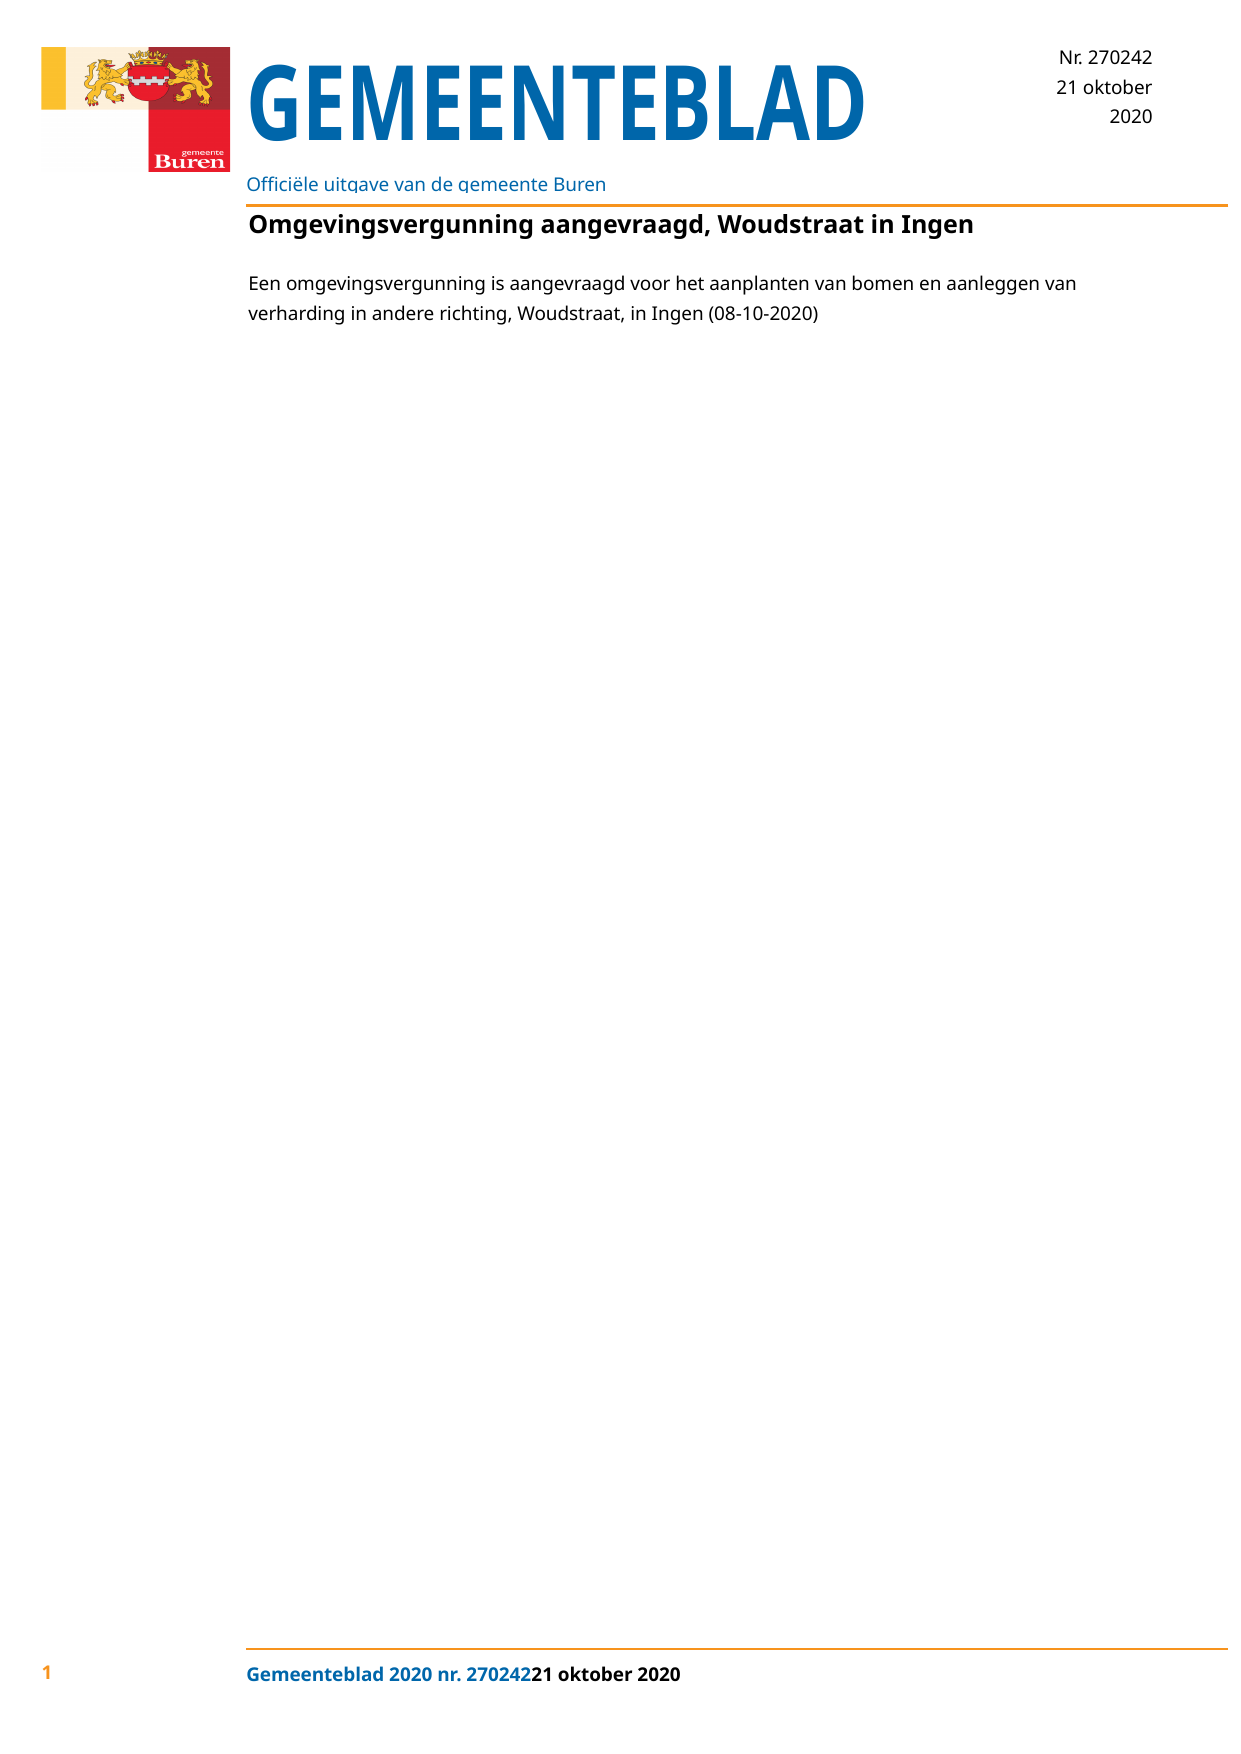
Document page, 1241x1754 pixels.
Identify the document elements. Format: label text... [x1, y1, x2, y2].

picture [41, 47, 231, 172]
text Een omgevingsvergunning is aangevraagd voor het aanplanten van bomen en aanleggen van verharding in andere richting, Woudstraat, in Ingen (08-10-2020) [248, 270, 1152, 326]
text Omgevingsvergunning aangevraagd, Woudstraat in Ingen [248, 207, 1152, 241]
